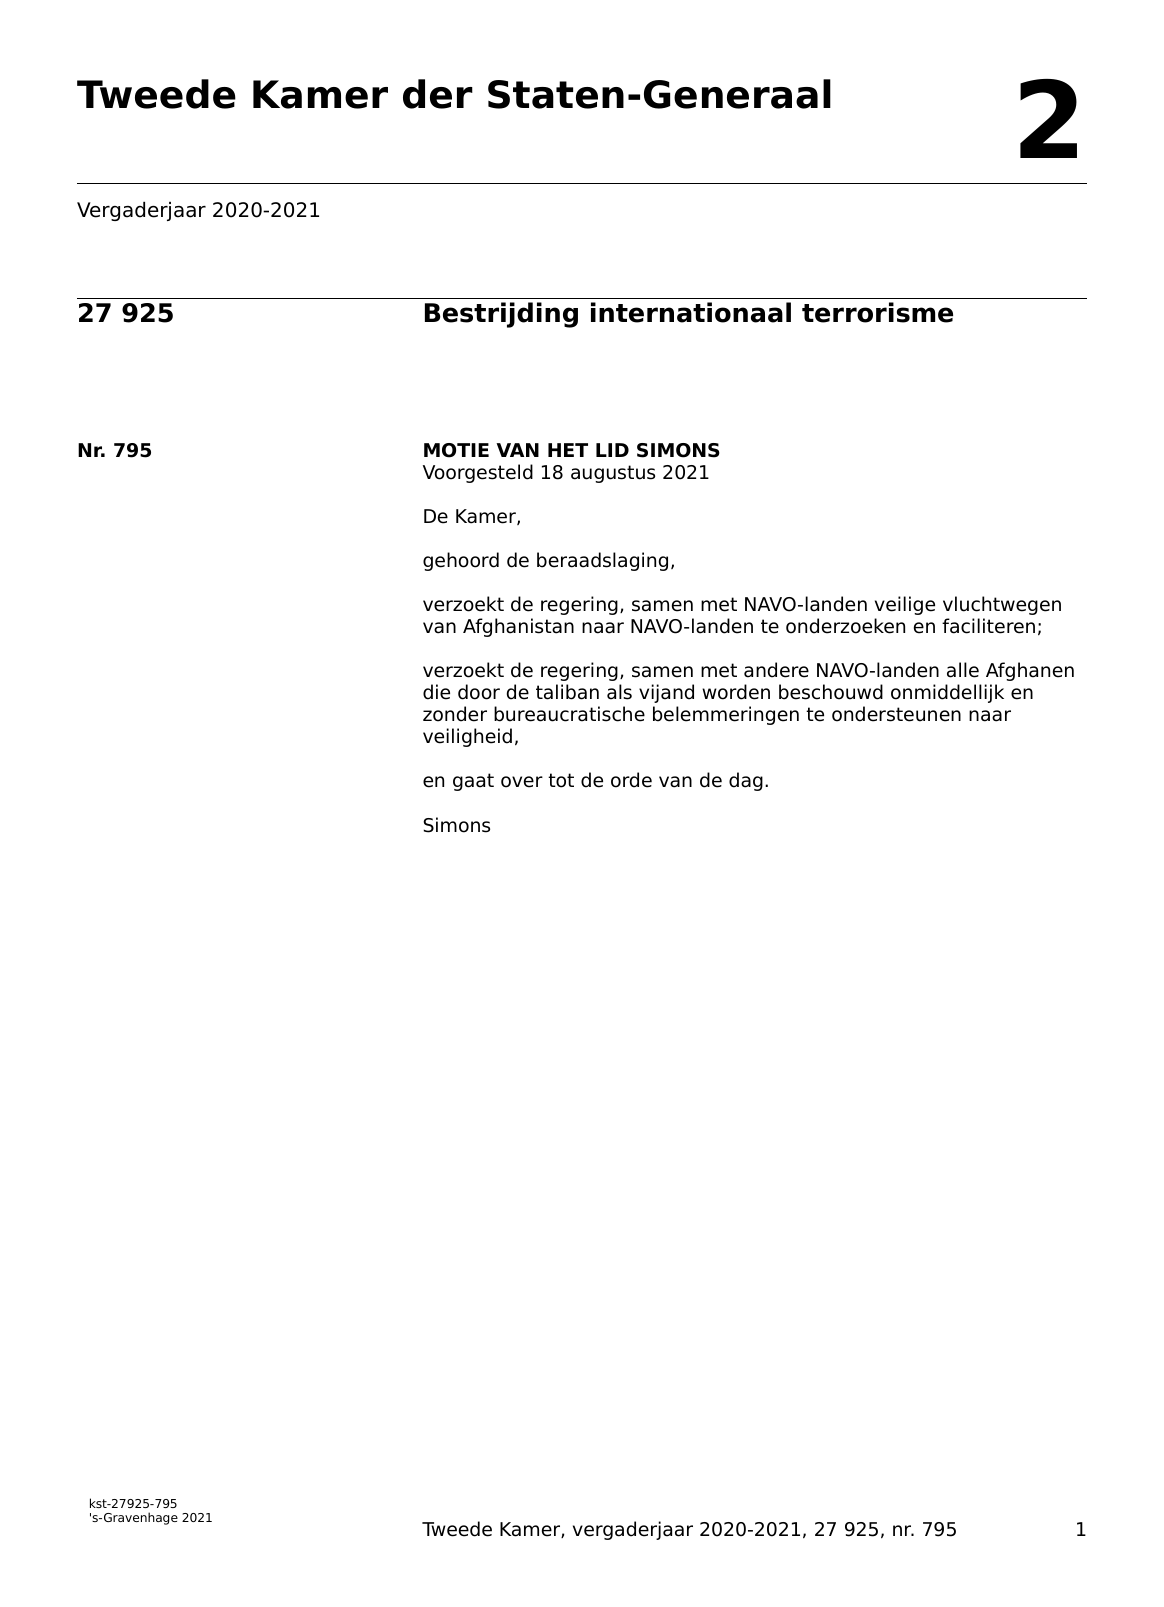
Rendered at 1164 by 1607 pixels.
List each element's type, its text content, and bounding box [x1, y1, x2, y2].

text verzoekt de regering, samen met andere NAVO-landen alle Afghanen die door de taliban als vijand worden beschouwd onmiddellijk en zonder bureaucratische belemmeringen te ondersteunen naar veiligheid, [422, 660, 1087, 748]
text verzoekt de regering, samen met NAVO-landen veilige vluchtwegen van Afghanistan naar NAVO-landen te onderzoeken en faciliteren; [422, 594, 1087, 638]
table_header 2 [886, 59, 1087, 183]
subtitle 27 925 Bestrijding internationaal terrorisme [77, 299, 1087, 329]
subtitle Nr. 795 MOTIE VAN HET LID SIMONS [77, 440, 1087, 462]
text en gaat over tot de orde van de dag. [422, 770, 1087, 792]
text 's-Gravenhage 2021 [88, 1511, 323, 1525]
table_header Tweede Kamer der Staten-Generaal [77, 59, 886, 183]
text Voorgesteld 18 augustus 2021 [422, 462, 1087, 484]
text De Kamer, [422, 506, 1087, 528]
text Simons [422, 814, 1087, 837]
text gehoord de beraadslaging, [422, 550, 1087, 572]
table_cell Vergaderjaar 2020-2021 [77, 184, 1087, 298]
text kst-27925-795 [88, 1497, 323, 1511]
